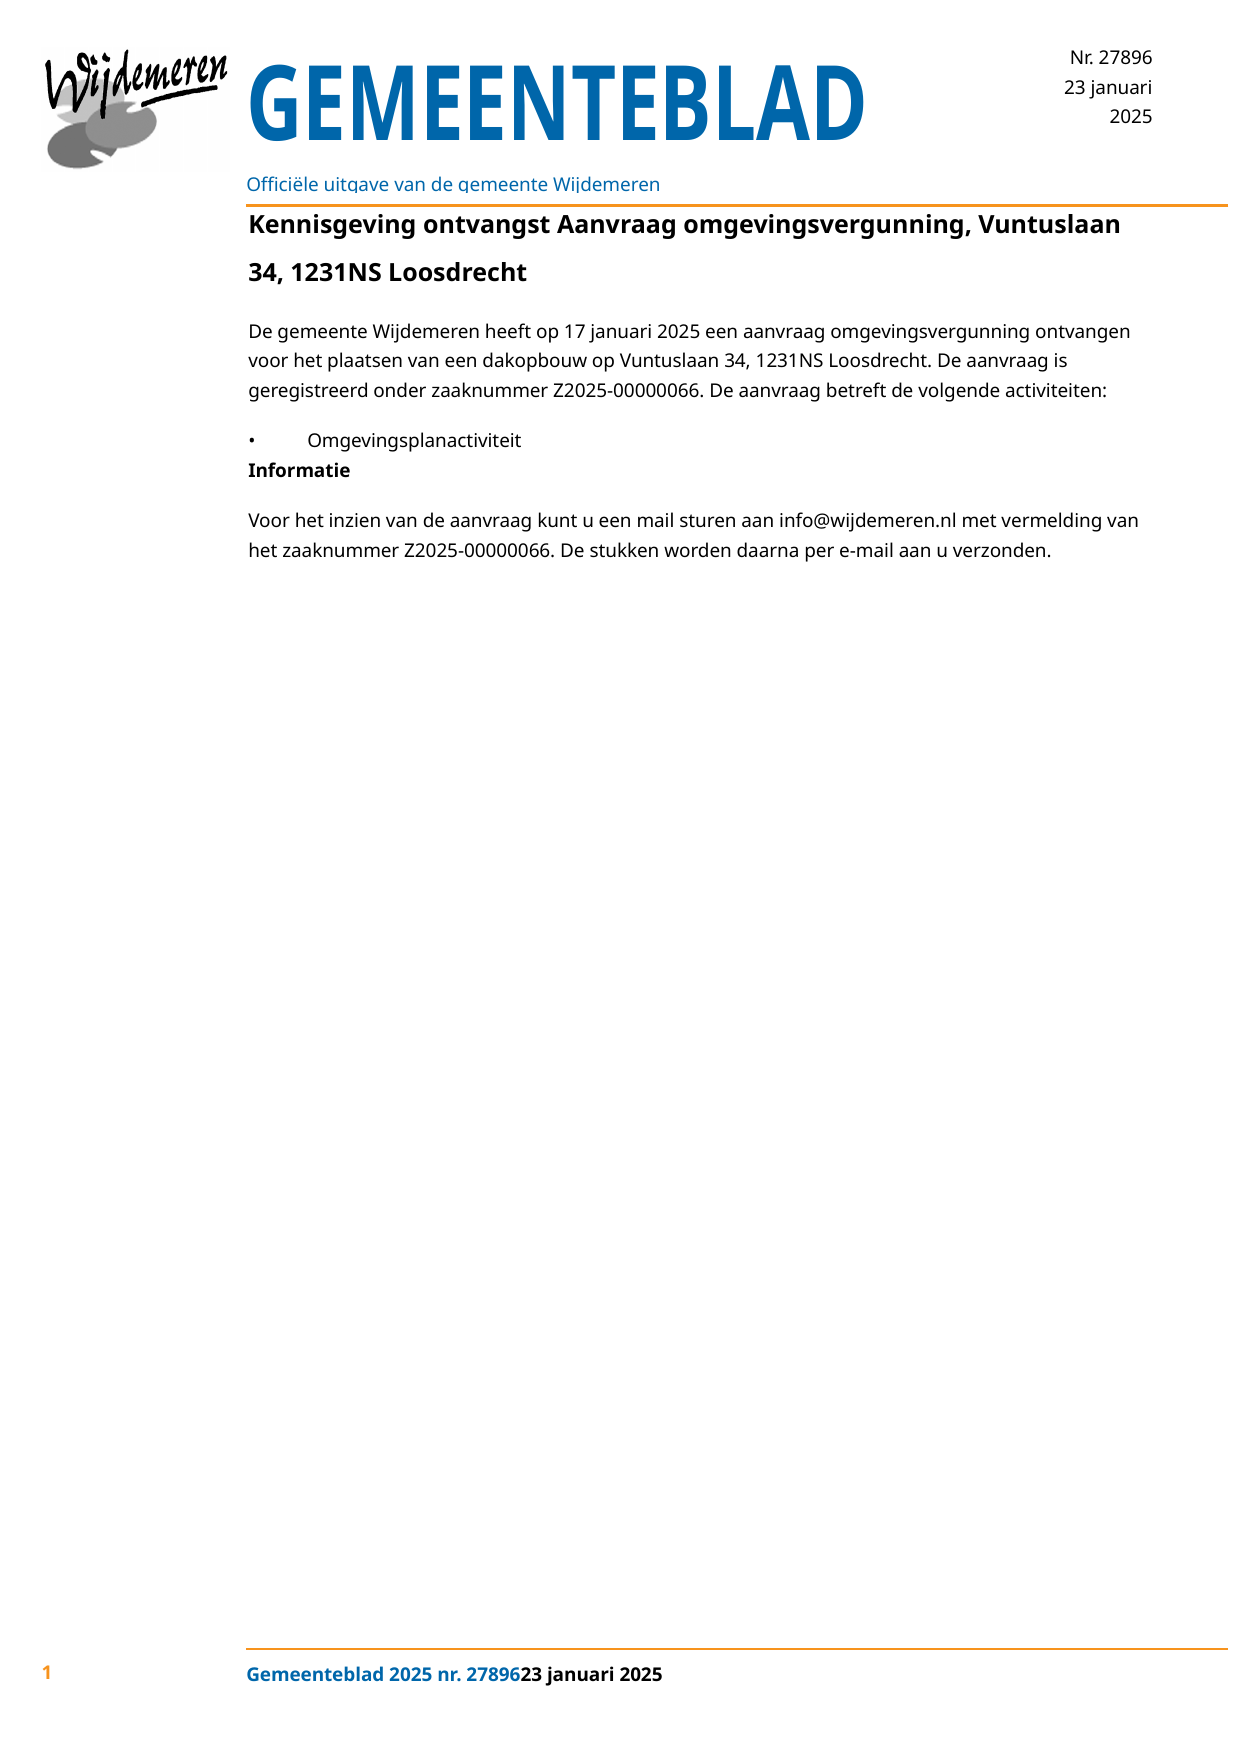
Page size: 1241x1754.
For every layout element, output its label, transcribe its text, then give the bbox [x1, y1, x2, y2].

picture [41, 47, 231, 172]
text Voor het inzien van de aanvraag kunt u een mail sturen aan info@wijdemeren.nl met vermelding van het zaaknummer Z2025-00000066. De stukken worden daarna per e-mail aan u verzonden. [248, 507, 1152, 563]
text De gemeente Wijdemeren heeft op 17 januari 2025 een aanvraag omgevingsvergunning ontvangen voor het plaatsen van een dakopbouw op Vuntuslaan 34, 1231NS Loosdrecht. De aanvraag is geregistreerd onder zaaknummer Z2025-00000066. De aanvraag betreft de volgende activiteiten: [248, 318, 1152, 403]
text Informatie [248, 457, 1152, 483]
list Omgevingsplanactiviteit [248, 427, 1152, 453]
text Kennisgeving ontvangst Aanvraag omgevingsvergunning, Vuntuslaan 34, 1231NS Loosdrecht [248, 207, 1152, 288]
